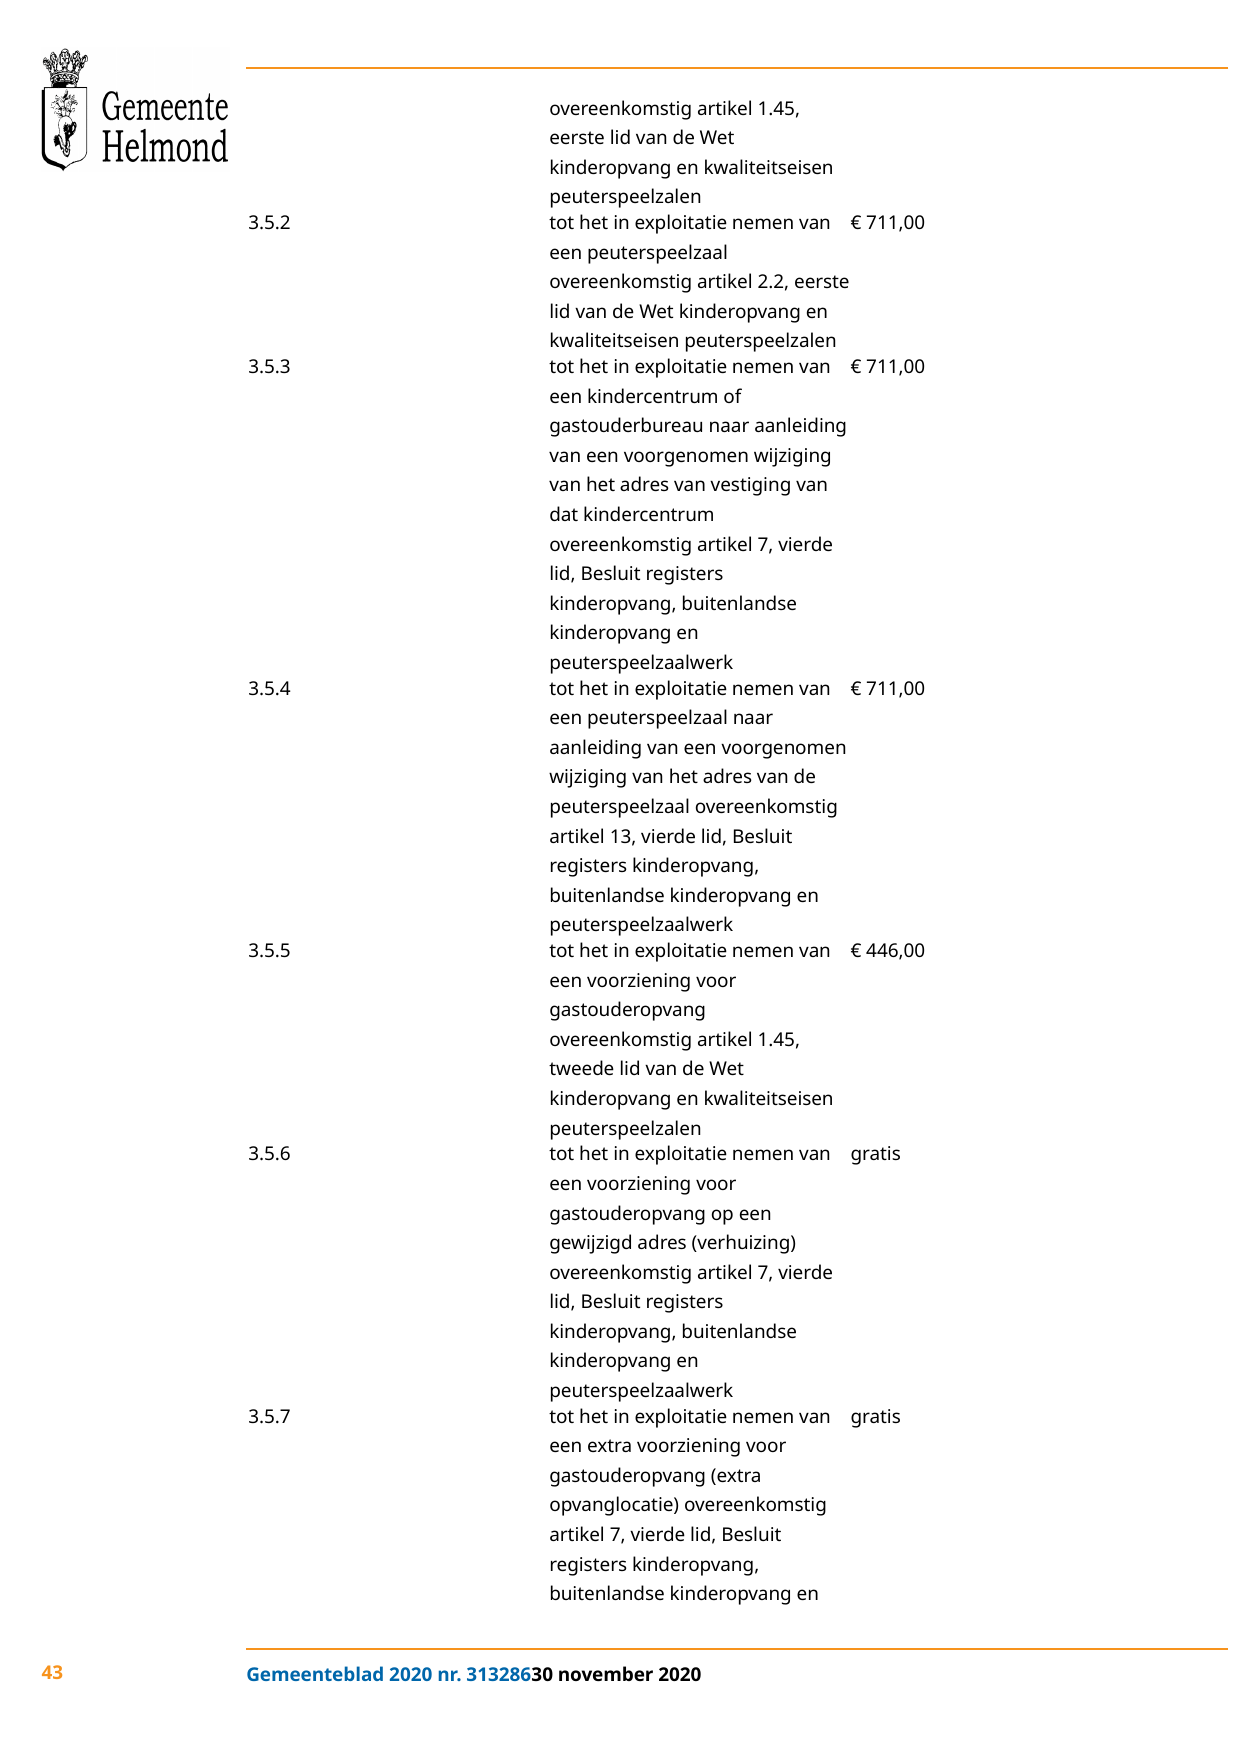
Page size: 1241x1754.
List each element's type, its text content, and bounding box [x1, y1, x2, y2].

table_cell tot het in exploitatie nemen van een peuterspeelzaal overeenkomstig artikel 2.2, eerste lid van de Wet kinderopvang en kwaliteitseisen peuterspeelzalen [549, 209, 850, 353]
table_cell 3.5.6 [248, 1141, 549, 1403]
table_cell 3.5.5 [248, 937, 549, 1141]
table_cell tot het in exploitatie nemen van een voorziening voor gastouderopvang overeenkomstig artikel 1.45, tweede lid van de Wet kinderopvang en kwaliteitseisen peuterspeelzalen [549, 937, 850, 1141]
table_cell tot het in exploitatie nemen van een voorziening voor gastouderopvang op een gewijzigd adres (verhuizing) overeenkomstig artikel 7, vierde lid, Besluit registers kinderopvang, buitenlandse kinderopvang en peuterspeelzaalwerk [549, 1141, 850, 1403]
table_cell 3.5.3 [248, 353, 549, 675]
table_cell € 711,00 [850, 209, 1152, 353]
table_cell 3.5.4 [248, 675, 549, 937]
table_cell € 711,00 [850, 675, 1152, 937]
table_cell [248, 95, 549, 209]
table_cell tot het in exploitatie nemen van een peuterspeelzaal naar aanleiding van een voorgenomen wijziging van het adres van de peuterspeelzaal overeenkomstig artikel 13, vierde lid, Besluit registers kinderopvang, buitenlandse kinderopvang en peuterspeelzaalwerk [549, 675, 850, 937]
table_cell gratis [850, 1141, 1152, 1403]
table_cell € 446,00 [850, 937, 1152, 1141]
table_cell overeenkomstig artikel 1.45, eerste lid van de Wet kinderopvang en kwaliteitseisen peuterspeelzalen [549, 95, 850, 209]
table_cell 3.5.7 [248, 1403, 549, 1606]
table_cell tot het in exploitatie nemen van een extra voorziening voor gastouderopvang (extra opvanglocatie) overeenkomstig artikel 7, vierde lid, Besluit registers kinderopvang, buitenlandse kinderopvang en [549, 1403, 850, 1606]
table_cell [850, 95, 1152, 209]
table_cell 3.5.2 [248, 209, 549, 353]
table_cell € 711,00 [850, 353, 1152, 675]
table_cell tot het in exploitatie nemen van een kindercentrum of gastouderbureau naar aanleiding van een voorgenomen wijziging van het adres van vestiging van dat kindercentrum overeenkomstig artikel 7, vierde lid, Besluit registers kinderopvang, buitenlandse kinderopvang en peuterspeelzaalwerk [549, 353, 850, 675]
picture [41, 47, 231, 172]
table_cell gratis [850, 1403, 1152, 1606]
